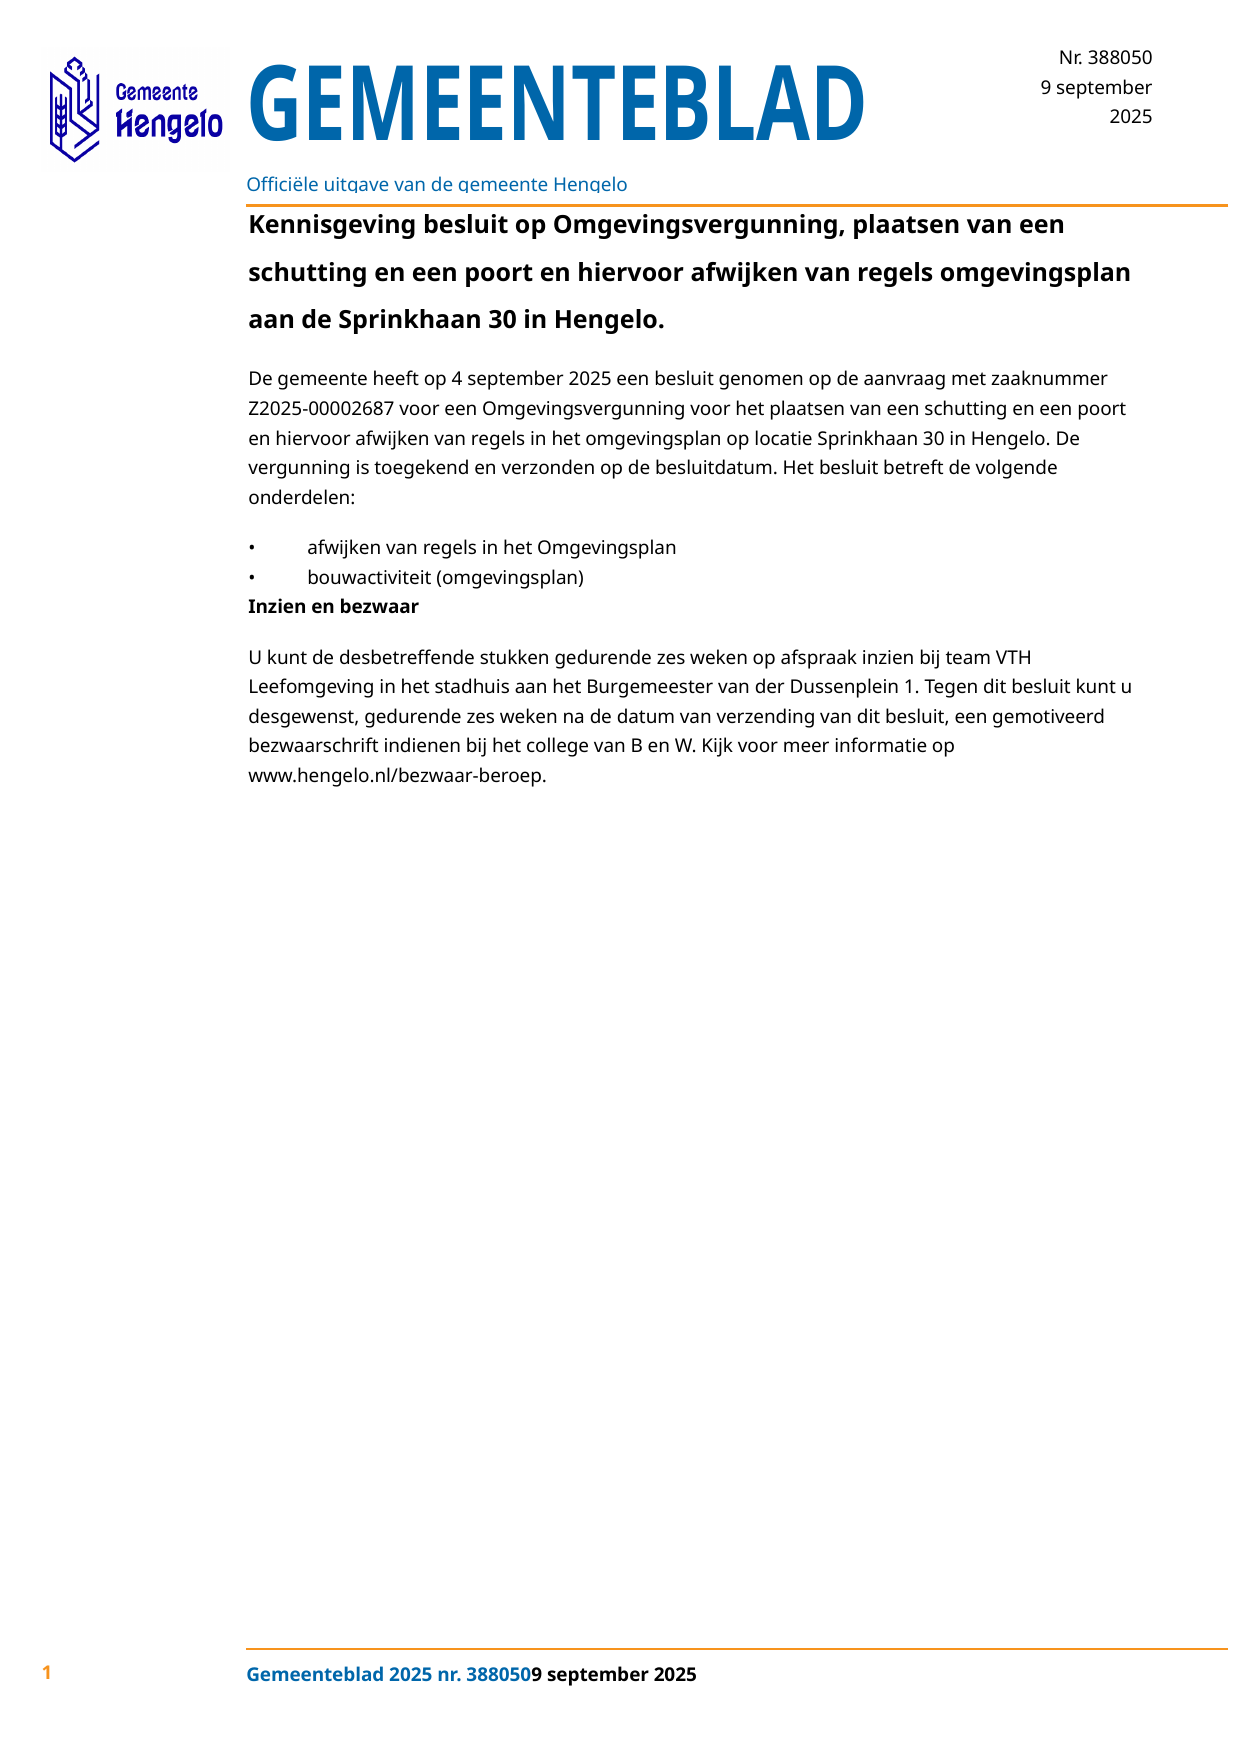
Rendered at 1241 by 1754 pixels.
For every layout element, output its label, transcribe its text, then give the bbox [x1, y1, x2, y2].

text De gemeente heeft op 4 september 2025 een besluit genomen op de aanvraag met zaaknummer Z2025-00002687 voor een Omgevingsvergunning voor het plaatsen van een schutting en een poort en hiervoor afwijken van regels in het omgevingsplan op locatie Sprinkhaan 30 in Hengelo. De vergunning is toegekend en verzonden op de besluitdatum. Het besluit betreft de volgende onderdelen: [248, 366, 1152, 509]
text Inzien en bezwaar [248, 593, 1152, 619]
list afwijken van regels in het Omgevingsplan [248, 534, 1152, 560]
list bouwactiviteit (omgevingsplan) [248, 564, 1152, 589]
text Kennisgeving besluit op Omgevingsvergunning, plaatsen van een schutting en een poort en hiervoor afwijken van regels omgevingsplan aan de Sprinkhaan 30 in Hengelo. [248, 207, 1152, 336]
text U kunt de desbetreffende stukken gedurende zes weken op afspraak inzien bij team VTH Leefomgeving in het stadhuis aan het Burgemeester van der Dussenplein 1. Tegen dit besluit kunt u desgewenst, gedurende zes weken na de datum van verzending van dit besluit, een gemotiveerd bezwaarschrift indienen bij het college van B en W. Kijk voor meer informatie op www.hengelo.nl/bezwaar-beroep. [248, 644, 1152, 788]
picture [41, 47, 231, 172]
